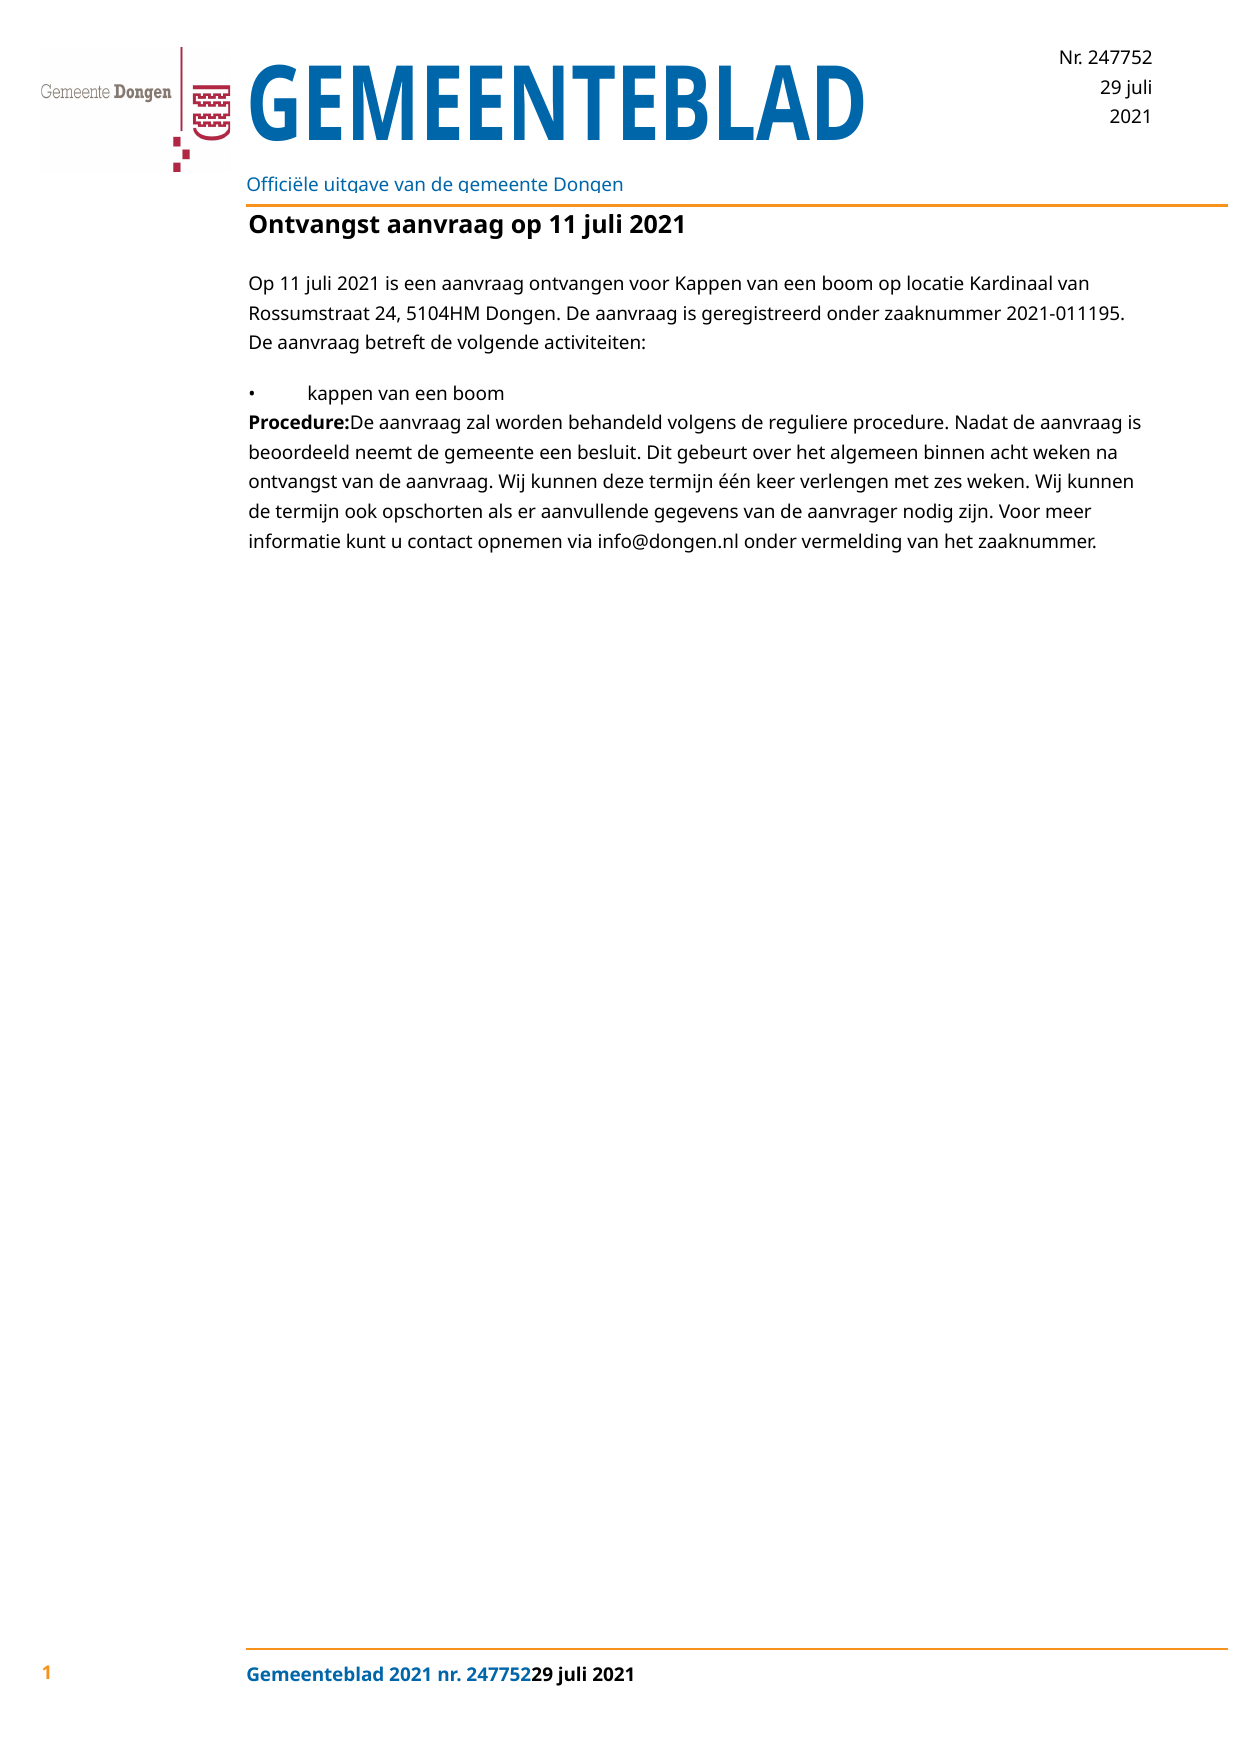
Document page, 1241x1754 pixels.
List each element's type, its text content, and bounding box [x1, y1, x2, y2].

picture [41, 47, 231, 172]
text Procedure:De aanvraag zal worden behandeld volgens de reguliere procedure. Nadat de aanvraag is beoordeeld neemt de gemeente een besluit. Dit gebeurt over het algemeen binnen acht weken na ontvangst van de aanvraag. Wij kunnen deze termijn één keer verlengen met zes weken. Wij kunnen de termijn ook opschorten als er aanvullende gegevens van de aanvrager nodig zijn. Voor meer informatie kunt u contact opnemen via info@dongen.nl onder vermelding van het zaaknummer. [248, 409, 1152, 553]
list kappen van een boom [248, 380, 1152, 406]
text Ontvangst aanvraag op 11 juli 2021 [248, 207, 1152, 241]
text Op 11 juli 2021 is een aanvraag ontvangen voor Kappen van een boom op locatie Kardinaal van Rossumstraat 24, 5104HM Dongen. De aanvraag is geregistreerd onder zaaknummer 2021-011195. De aanvraag betreft de volgende activiteiten: [248, 270, 1152, 355]
